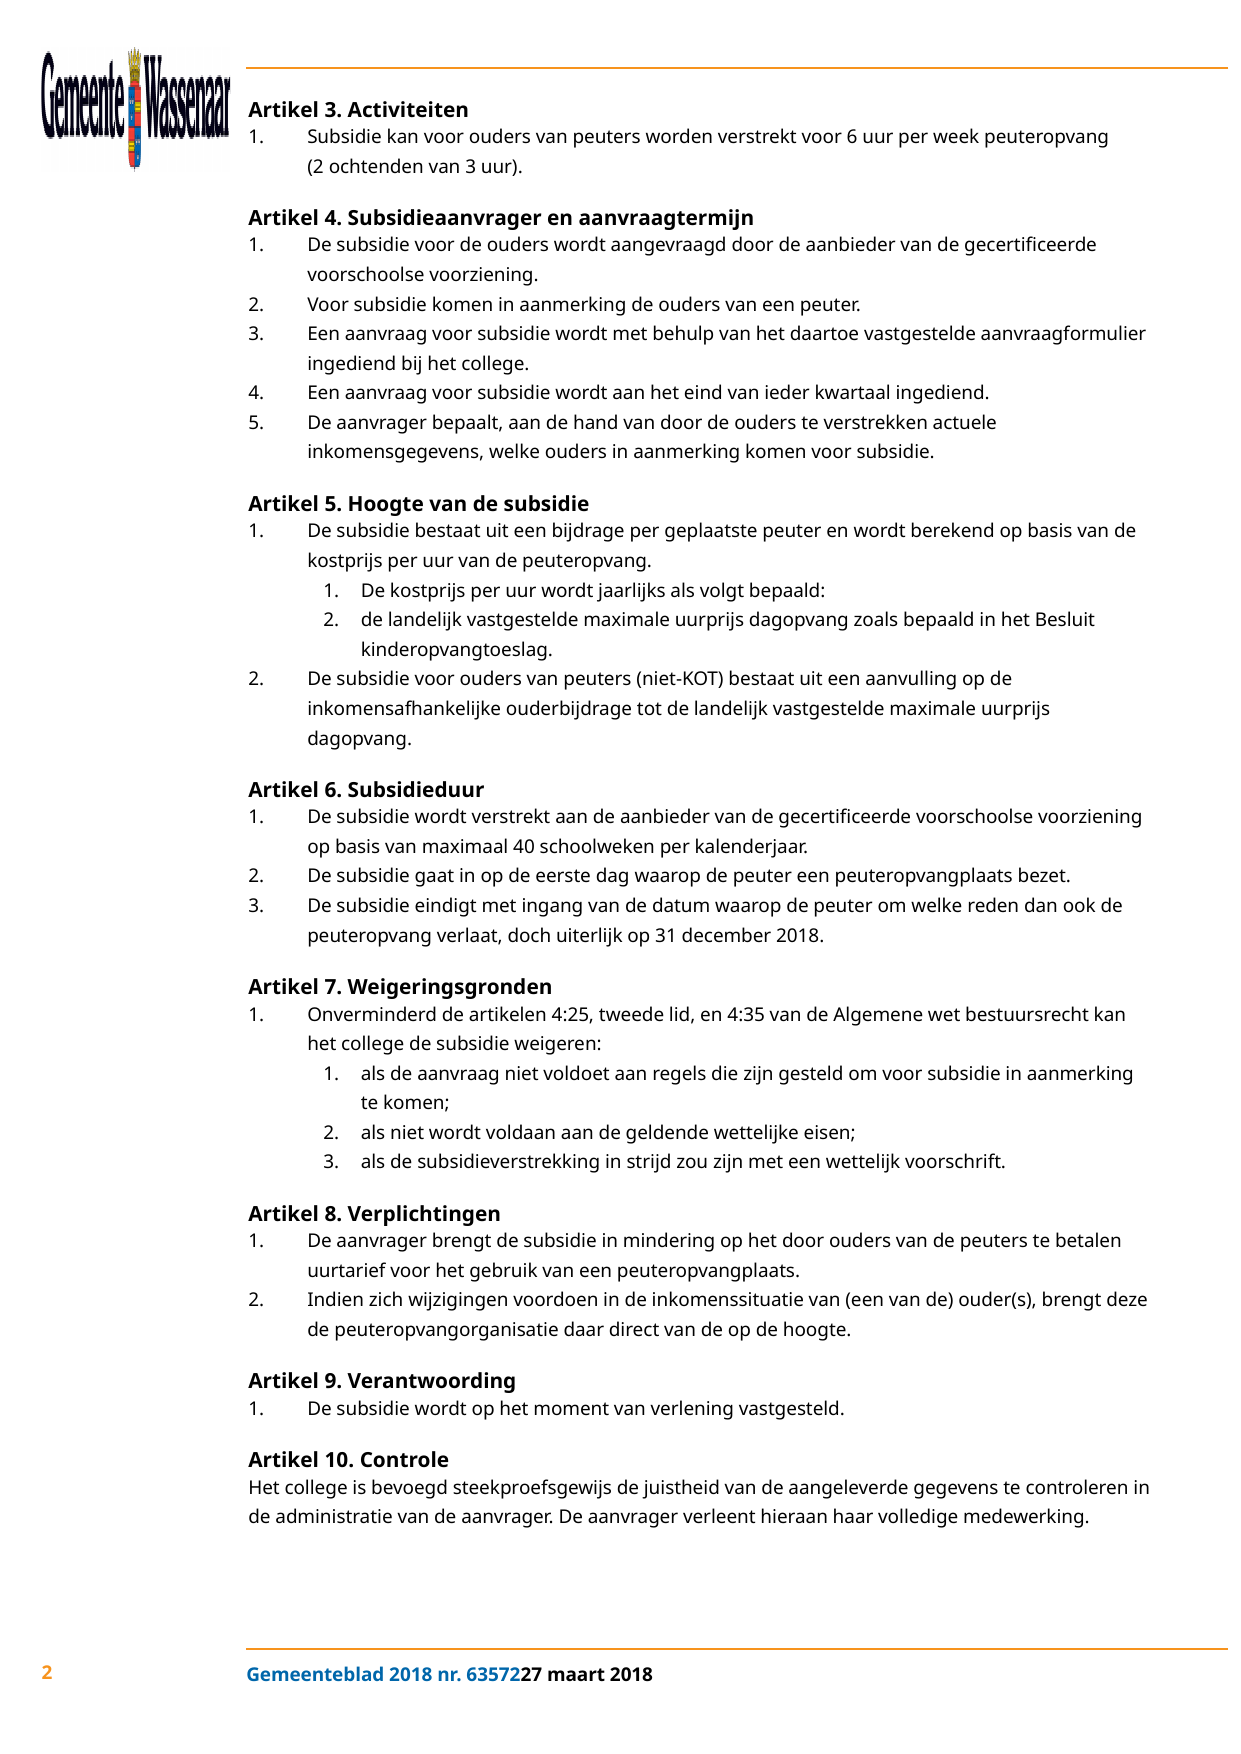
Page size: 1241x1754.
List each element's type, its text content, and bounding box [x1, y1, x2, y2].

list De subsidie wordt verstrekt aan de aanbieder van de gecertificeerde voorschoolse voorziening op basis van maximaal 40 schoolweken per kalenderjaar. [248, 803, 1152, 859]
text Artikel 8. Verplichtingen [248, 1199, 1152, 1227]
list Een aanvraag voor subsidie wordt aan het eind van ieder kwartaal ingediend. [248, 379, 1152, 405]
text Artikel 5. Hoogte van de subsidie [248, 489, 1152, 518]
text Artikel 9. Verantwoording [248, 1367, 1152, 1395]
list De subsidie bestaat uit een bijdrage per geplaatste peuter en wordt berekend op basis van de kostprijs per uur van de peuteropvang. [248, 518, 1152, 573]
text Artikel 7. Weigeringsgronden [248, 972, 1152, 1001]
text Artikel 10. Controle [248, 1446, 1152, 1474]
list als de subsidieverstrekking in strijd zou zijn met een wettelijk voorschrift. [323, 1149, 1152, 1174]
list Indien zich wijzigingen voordoen in de inkomenssituatie van (een van de) ouder(s), brengt deze de peuteropvangorganisatie daar direct van de op de hoogte. [248, 1287, 1152, 1342]
list als niet wordt voldaan aan de geldende wettelijke eisen; [323, 1119, 1152, 1145]
list Onverminderd de artikelen 4:25, tweede lid, en 4:35 van de Algemene wet bestuursrecht kan het college de subsidie weigeren: [248, 1001, 1152, 1056]
text Artikel 6. Subsidieduur [248, 775, 1152, 803]
list als de aanvraag niet voldoet aan regels die zijn gesteld om voor subsidie in aanmerking te komen; [323, 1060, 1152, 1115]
text Het college is bevoegd steekproefsgewijs de juistheid van de aangeleverde gegevens te controleren in de administratie van de aanvrager. De aanvrager verleent hieraan haar volledige medewerking. [248, 1474, 1152, 1529]
list De aanvrager bepaalt, aan de hand van door de ouders te verstrekken actuele inkomensgegevens, welke ouders in aanmerking komen voor subsidie. [248, 409, 1152, 464]
picture [41, 47, 231, 172]
list De subsidie voor de ouders wordt aangevraagd door de aanbieder van de gecertificeerde voorschoolse voorziening. [248, 232, 1152, 287]
list De subsidie eindigt met ingang van de datum waarop de peuter om welke reden dan ook de peuteropvang verlaat, doch uiterlijk op 31 december 2018. [248, 892, 1152, 948]
text Artikel 3. Activiteiten [248, 95, 1152, 123]
list De aanvrager brengt de subsidie in mindering op het door ouders van de peuters te betalen uurtarief voor het gebruik van een peuteropvangplaats. [248, 1227, 1152, 1283]
list De subsidie voor ouders van peuters (niet-KOT) bestaat uit een aanvulling op de inkomensafhankelijke ouderbijdrage tot de landelijk vastgestelde maximale uurprijs dagopvang. [248, 666, 1152, 750]
list de landelijk vastgestelde maximale uurprijs dagopvang zoals bepaald in het Besluit kinderopvangtoeslag. [323, 606, 1152, 662]
list Subsidie kan voor ouders van peuters worden verstrekt voor 6 uur per week peuteropvang (2 ochtenden van 3 uur). [248, 123, 1152, 178]
list De subsidie wordt op het moment van verlening vastgesteld. [248, 1395, 1152, 1421]
list De kostprijs per uur wordt jaarlijks als volgt bepaald: [323, 577, 1152, 602]
list De subsidie gaat in op de eerste dag waarop de peuter een peuteropvangplaats bezet. [248, 863, 1152, 888]
list Voor subsidie komen in aanmerking de ouders van een peuter. [248, 291, 1152, 317]
list Een aanvraag voor subsidie wordt met behulp van het daartoe vastgestelde aanvraagformulier ingediend bij het college. [248, 320, 1152, 376]
text Artikel 4. Subsidieaanvrager en aanvraagtermijn [248, 203, 1152, 232]
